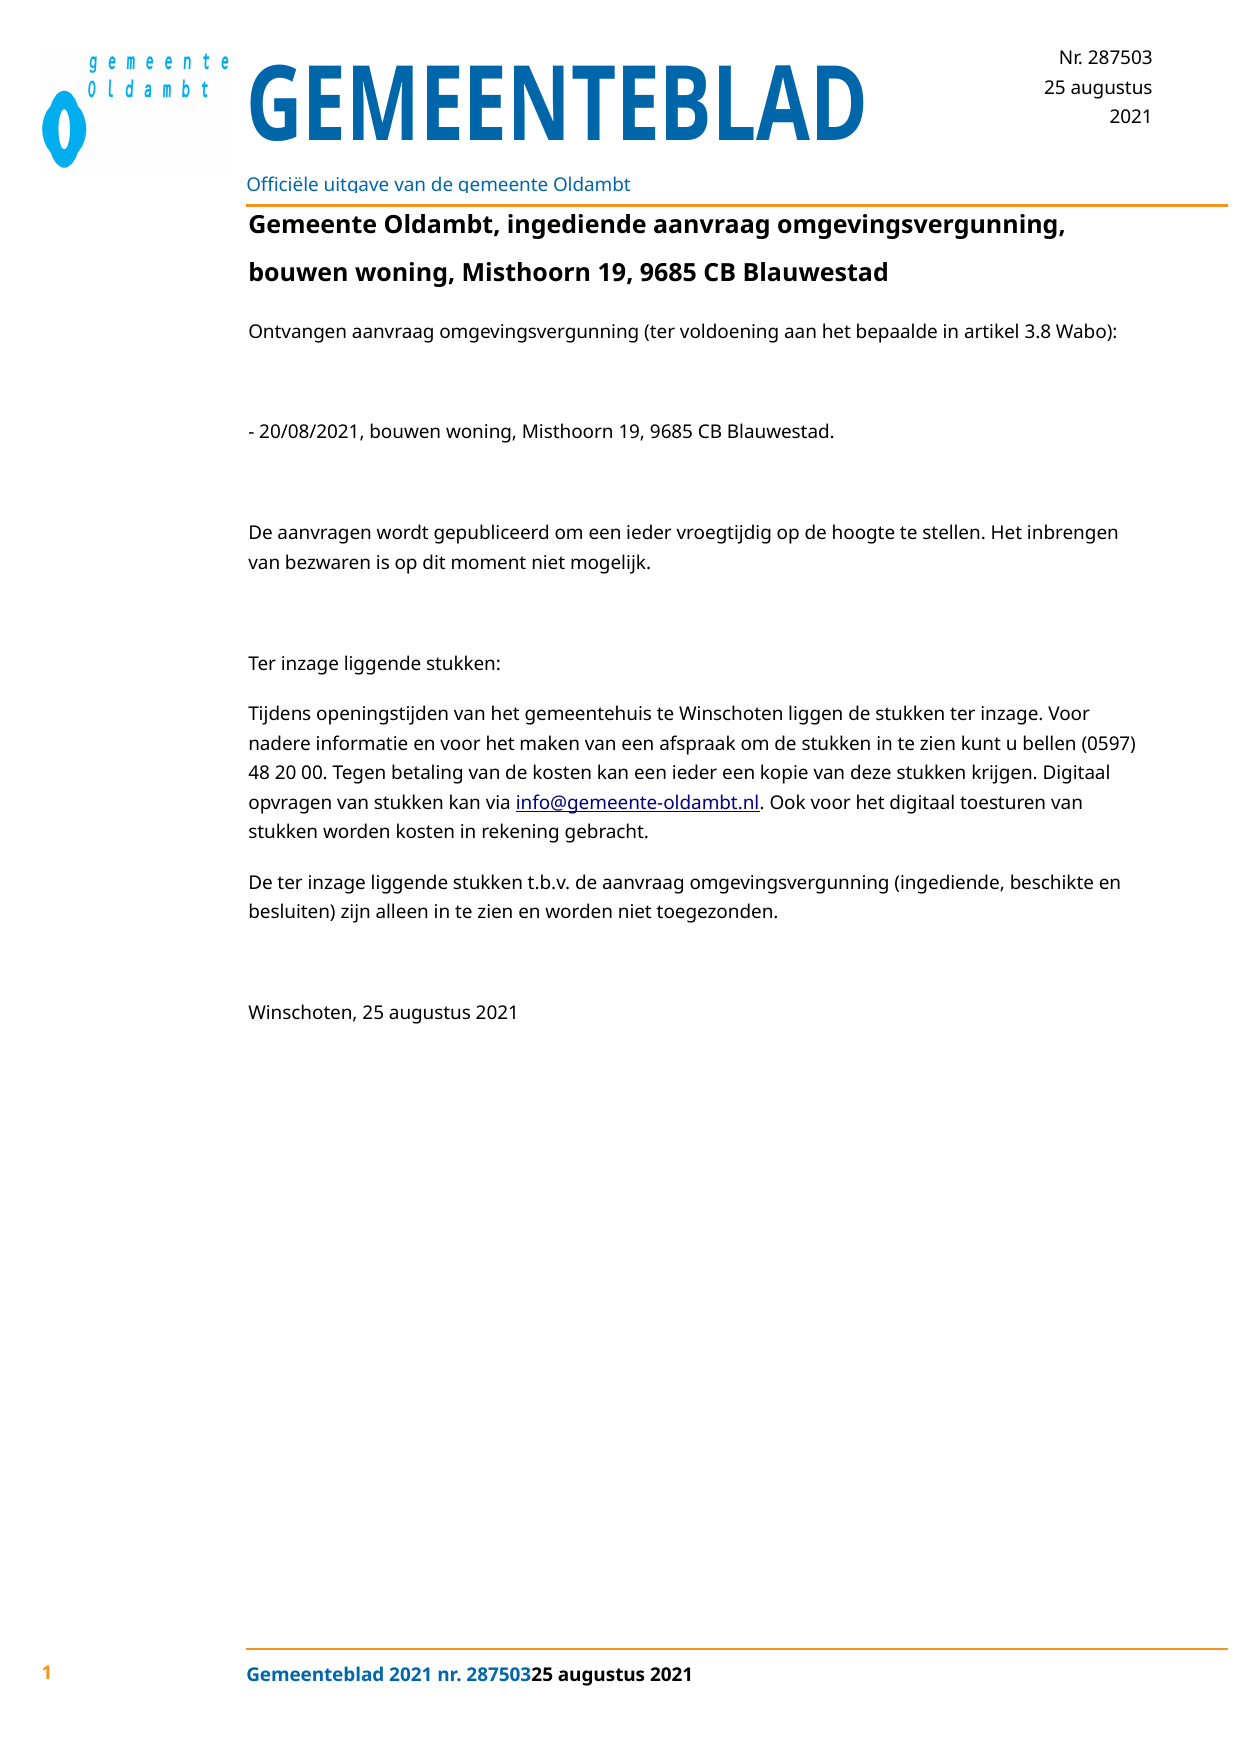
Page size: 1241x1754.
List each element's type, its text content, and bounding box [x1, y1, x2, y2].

text Ter inzage liggende stukken: [248, 650, 1152, 676]
text - 20/08/2021, bouwen woning, Misthoorn 19, 9685 CB Blauwestad. [248, 419, 1152, 444]
text De aanvragen wordt gepubliceerd om een ieder vroegtijdig op de hoogte te stellen. Het inbrengen van bezwaren is op dit moment niet mogelijk. [248, 519, 1152, 575]
text Winschoten, 25 augustus 2021 [248, 999, 1152, 1025]
text De ter inzage liggende stukken t.b.v. de aanvraag omgevingsvergunning (ingediende, beschikte en besluiten) zijn alleen in te zien en worden niet toegezonden. [248, 869, 1152, 924]
text Gemeente Oldambt, ingediende aanvraag omgevingsvergunning, bouwen woning, Misthoorn 19, 9685 CB Blauwestad [248, 207, 1152, 288]
text Tijdens openingstijden van het gemeentehuis te Winschoten liggen de stukken ter inzage. Voor nadere informatie en voor het maken van een afspraak om de stukken in te zien kunt u bellen (0597) 48 20 00. Tegen betaling van de kosten kan een ieder een kopie van deze stukken krijgen. Digitaal opvragen van stukken kan via info@gemeente-oldambt.nl. Ook voor het digitaal toesturen van stukken worden kosten in rekening gebracht. [248, 700, 1152, 844]
picture [41, 47, 231, 172]
text Ontvangen aanvraag omgevingsvergunning (ter voldoening aan het bepaalde in artikel 3.8 Wabo): [248, 318, 1152, 344]
